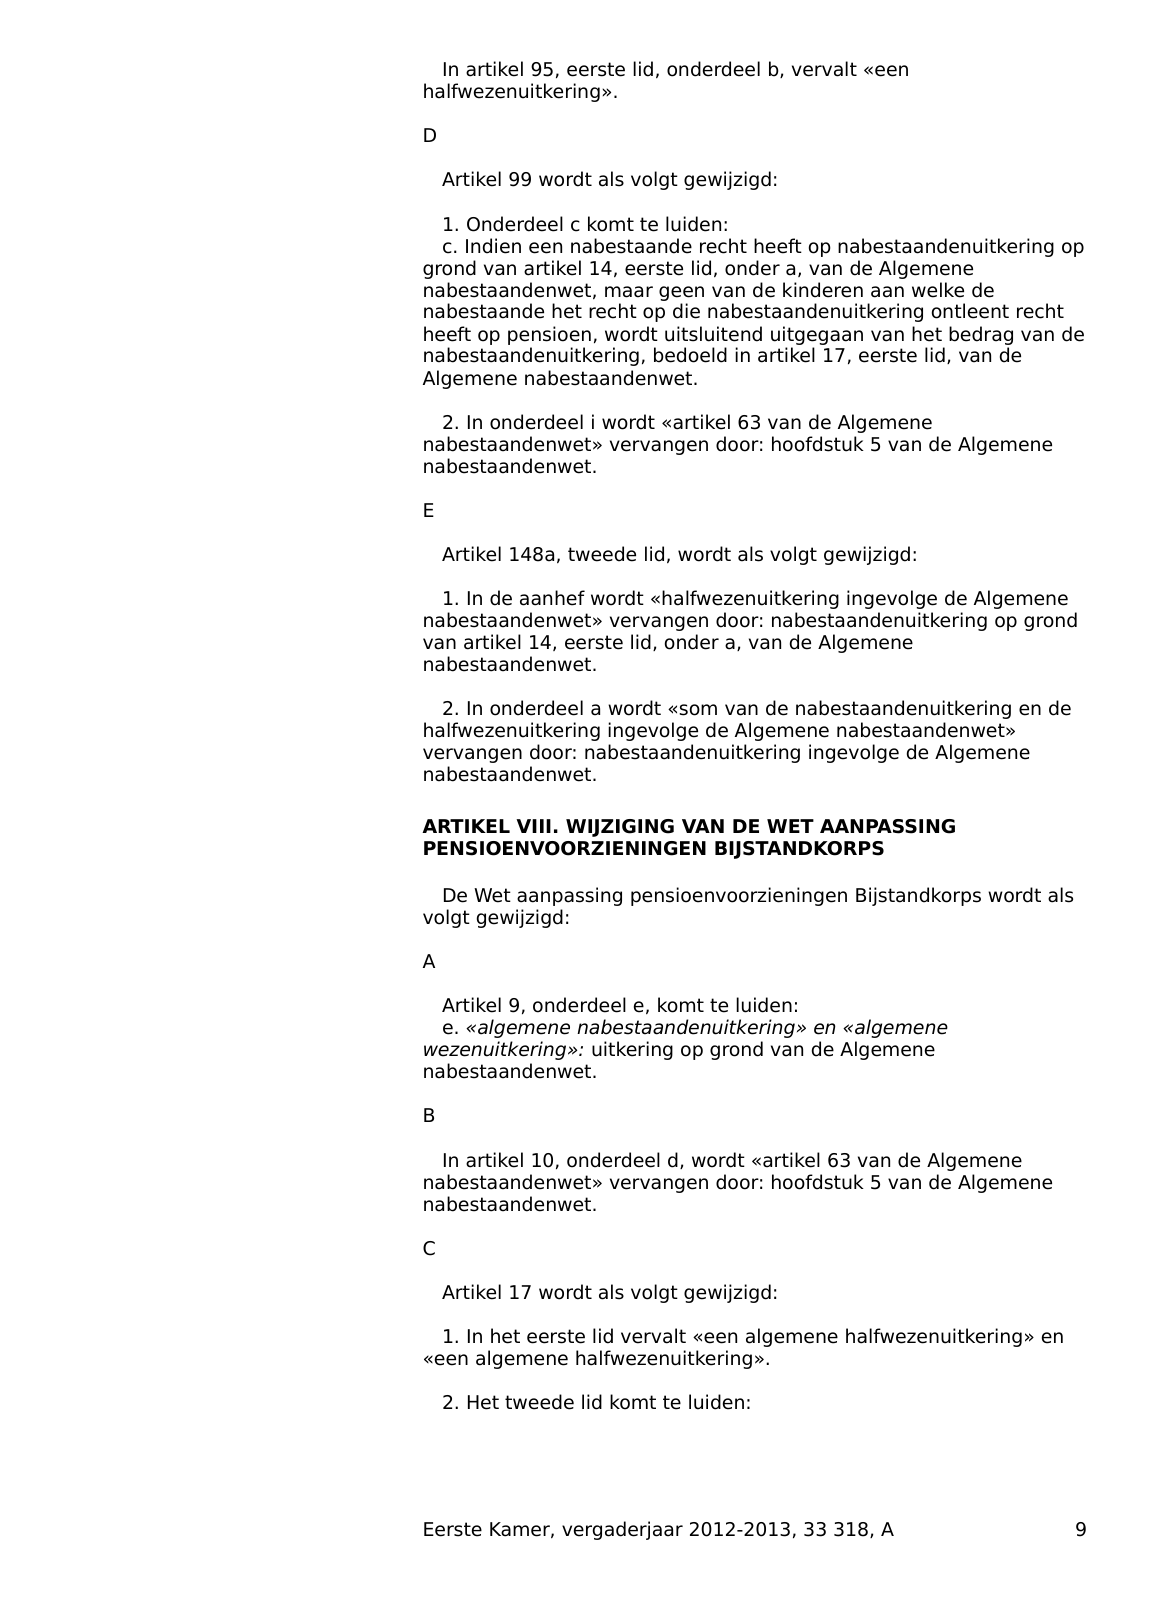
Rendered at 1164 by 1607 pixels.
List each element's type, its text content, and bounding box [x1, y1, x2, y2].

text Artikel 17 wordt als volgt gewijzigd: [422, 1282, 1087, 1304]
subtitle ARTIKEL VIII. WIJZIGING VAN DE WET AANPASSING PENSIOENVOORZIENINGEN BIJSTANDKORPS [422, 816, 1087, 860]
text Artikel 9, onderdeel e, komt te luiden: [422, 995, 1087, 1017]
text In artikel 95, eerste lid, onderdeel b, vervalt «een halfwezenuitkering». [422, 59, 1087, 103]
text 2. In onderdeel a wordt «som van de nabestaandenuitkering en de halfwezenuitkering ingevolge de Algemene nabestaandenwet» vervangen door: nabestaandenuitkering ingevolge de Algemene nabestaandenwet. [422, 698, 1087, 786]
text A [422, 951, 1087, 973]
text 2. Het tweede lid komt te luiden: [422, 1392, 1087, 1414]
text 1. In de aanhef wordt «halfwezenuitkering ingevolge de Algemene nabestaandenwet» vervangen door: nabestaandenuitkering op grond van artikel 14, eerste lid, onder a, van de Algemene nabestaandenwet. [422, 588, 1087, 676]
text 1. In het eerste lid vervalt «een algemene halfwezenuitkering» en «een algemene halfwezenuitkering». [422, 1326, 1087, 1370]
text Artikel 148a, tweede lid, wordt als volgt gewijzigd: [422, 544, 1087, 566]
text Artikel 99 wordt als volgt gewijzigd: [422, 169, 1087, 191]
text C [422, 1238, 1087, 1260]
text e. «algemene nabestaandenuitkering» en «algemene wezenuitkering»: uitkering op grond van de Algemene nabestaandenwet. [422, 1017, 1087, 1083]
text D [422, 125, 1087, 147]
text E [422, 500, 1087, 522]
text In artikel 10, onderdeel d, wordt «artikel 63 van de Algemene nabestaandenwet» vervangen door: hoofdstuk 5 van de Algemene nabestaandenwet. [422, 1149, 1087, 1216]
text 2. In onderdeel i wordt «artikel 63 van de Algemene nabestaandenwet» vervangen door: hoofdstuk 5 van de Algemene nabestaandenwet. [422, 412, 1087, 477]
text De Wet aanpassing pensioenvoorzieningen Bijstandkorps wordt als volgt gewijzigd: [422, 885, 1087, 929]
text B [422, 1105, 1087, 1127]
text c. Indien een nabestaande recht heeft op nabestaandenuitkering op grond van artikel 14, eerste lid, onder a, van de Algemene nabestaandenwet, maar geen van de kinderen aan welke de nabestaande het recht op die nabestaandenuitkering ontleent recht heeft op pensioen, wordt uitsluitend uitgegaan van het bedrag van de nabestaandenuitkering, bedoeld in artikel 17, eerste lid, van de Algemene nabestaandenwet. [422, 236, 1087, 389]
text 1. Onderdeel c komt te luiden: [422, 213, 1087, 236]
